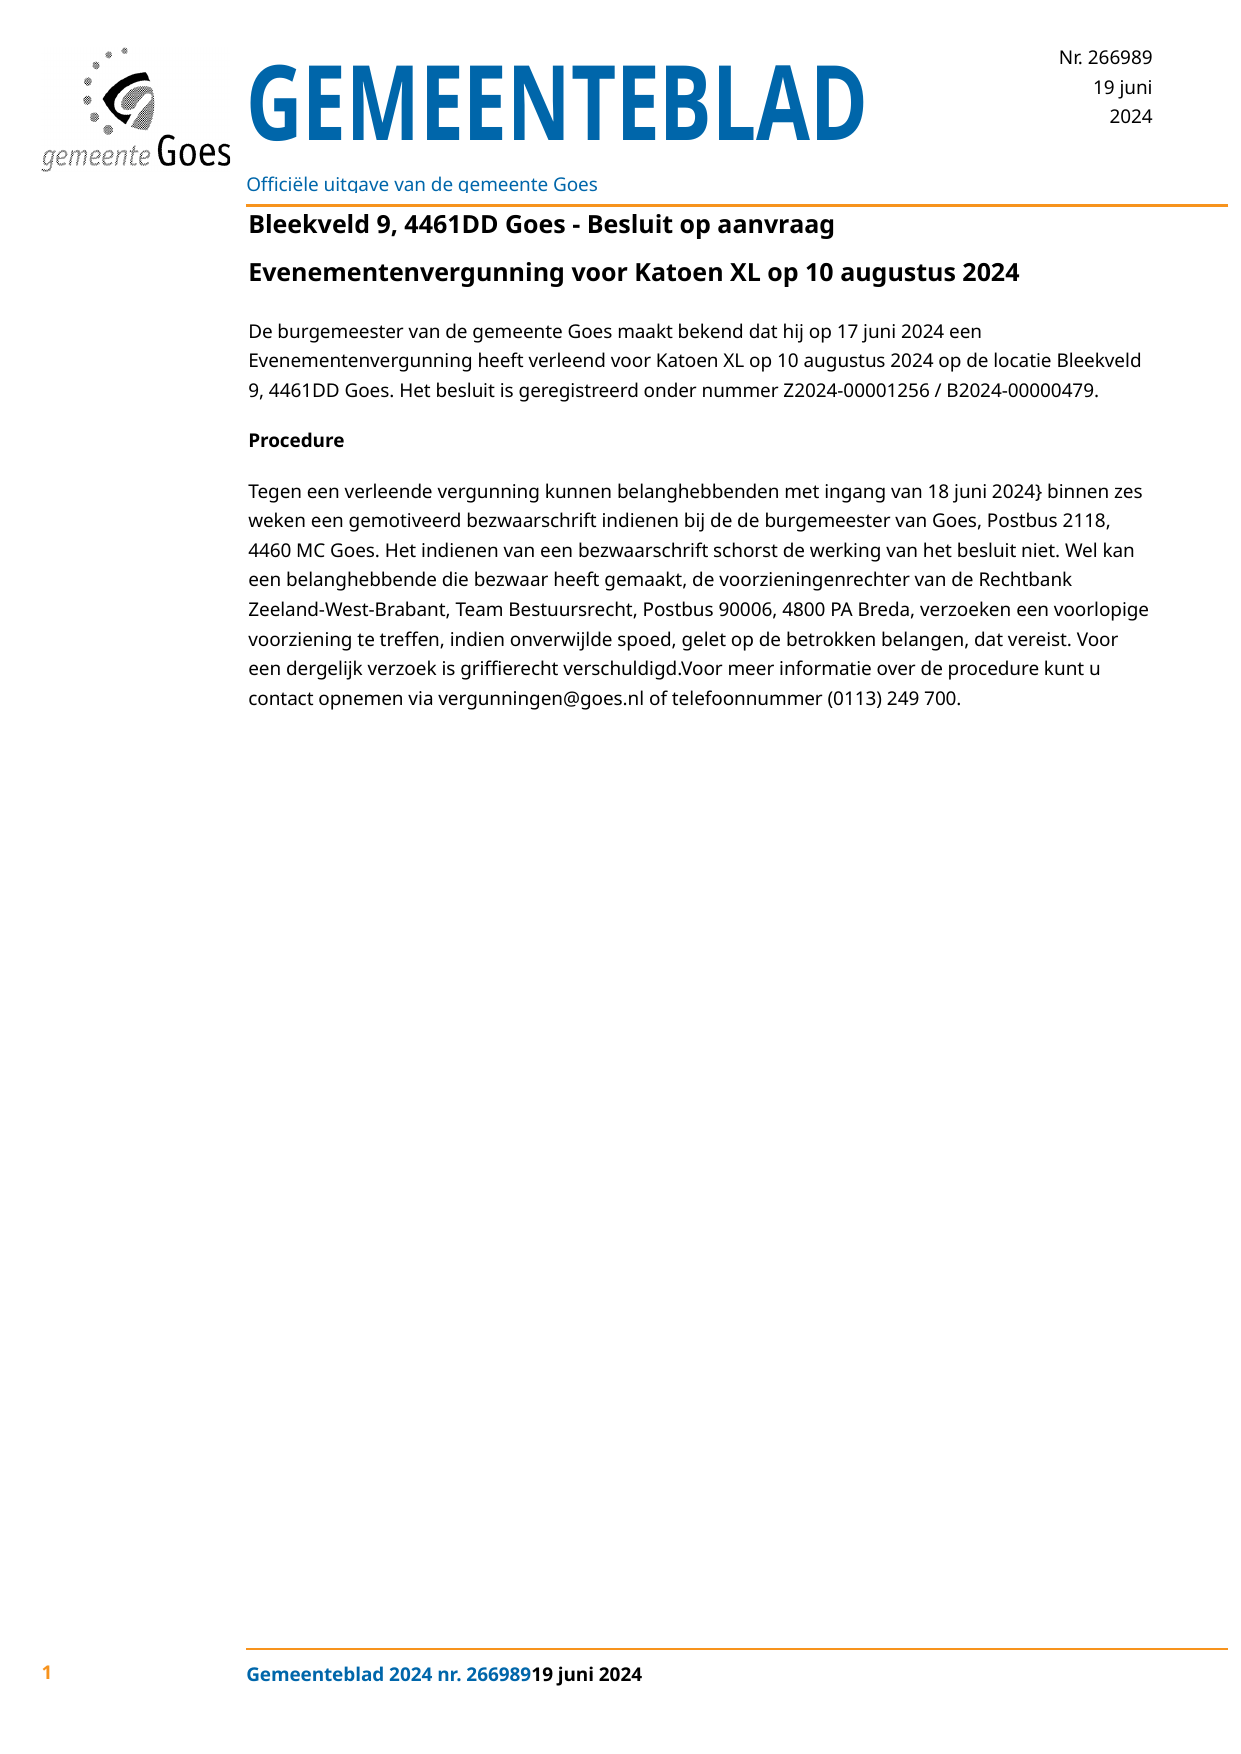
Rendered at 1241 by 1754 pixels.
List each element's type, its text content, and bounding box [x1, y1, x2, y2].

text Tegen een verleende vergunning kunnen belanghebbenden met ingang van 18 juni 2024} binnen zes weken een gemotiveerd bezwaarschrift indienen bij de de burgemeester van Goes, Postbus 2118, 4460 MC Goes. Het indienen van een bezwaarschrift schorst de werking van het besluit niet. Wel kan een belanghebbende die bezwaar heeft gemaakt, de voorzieningenrechter van de Rechtbank Zeeland-West-Brabant, Team Bestuursrecht, Postbus 90006, 4800 PA Breda, verzoeken een voorlopige voorziening te treffen, indien onverwijlde spoed, gelet op de betrokken belangen, dat vereist. Voor een dergelijk verzoek is griffierecht verschuldigd.Voor meer informatie over de procedure kunt u contact opnemen via vergunningen@goes.nl of telefoonnummer (0113) 249 700. [248, 478, 1152, 711]
text Procedure [248, 427, 1152, 453]
text Bleekveld 9, 4461DD Goes - Besluit op aanvraag Evenementenvergunning voor Katoen XL op 10 augustus 2024 [248, 207, 1152, 288]
picture [41, 47, 231, 172]
text De burgemeester van de gemeente Goes maakt bekend dat hij op 17 juni 2024 een Evenementenvergunning heeft verleend voor Katoen XL op 10 augustus 2024 op de locatie Bleekveld 9, 4461DD Goes. Het besluit is geregistreerd onder nummer Z2024-00001256 / B2024-00000479. [248, 318, 1152, 403]
